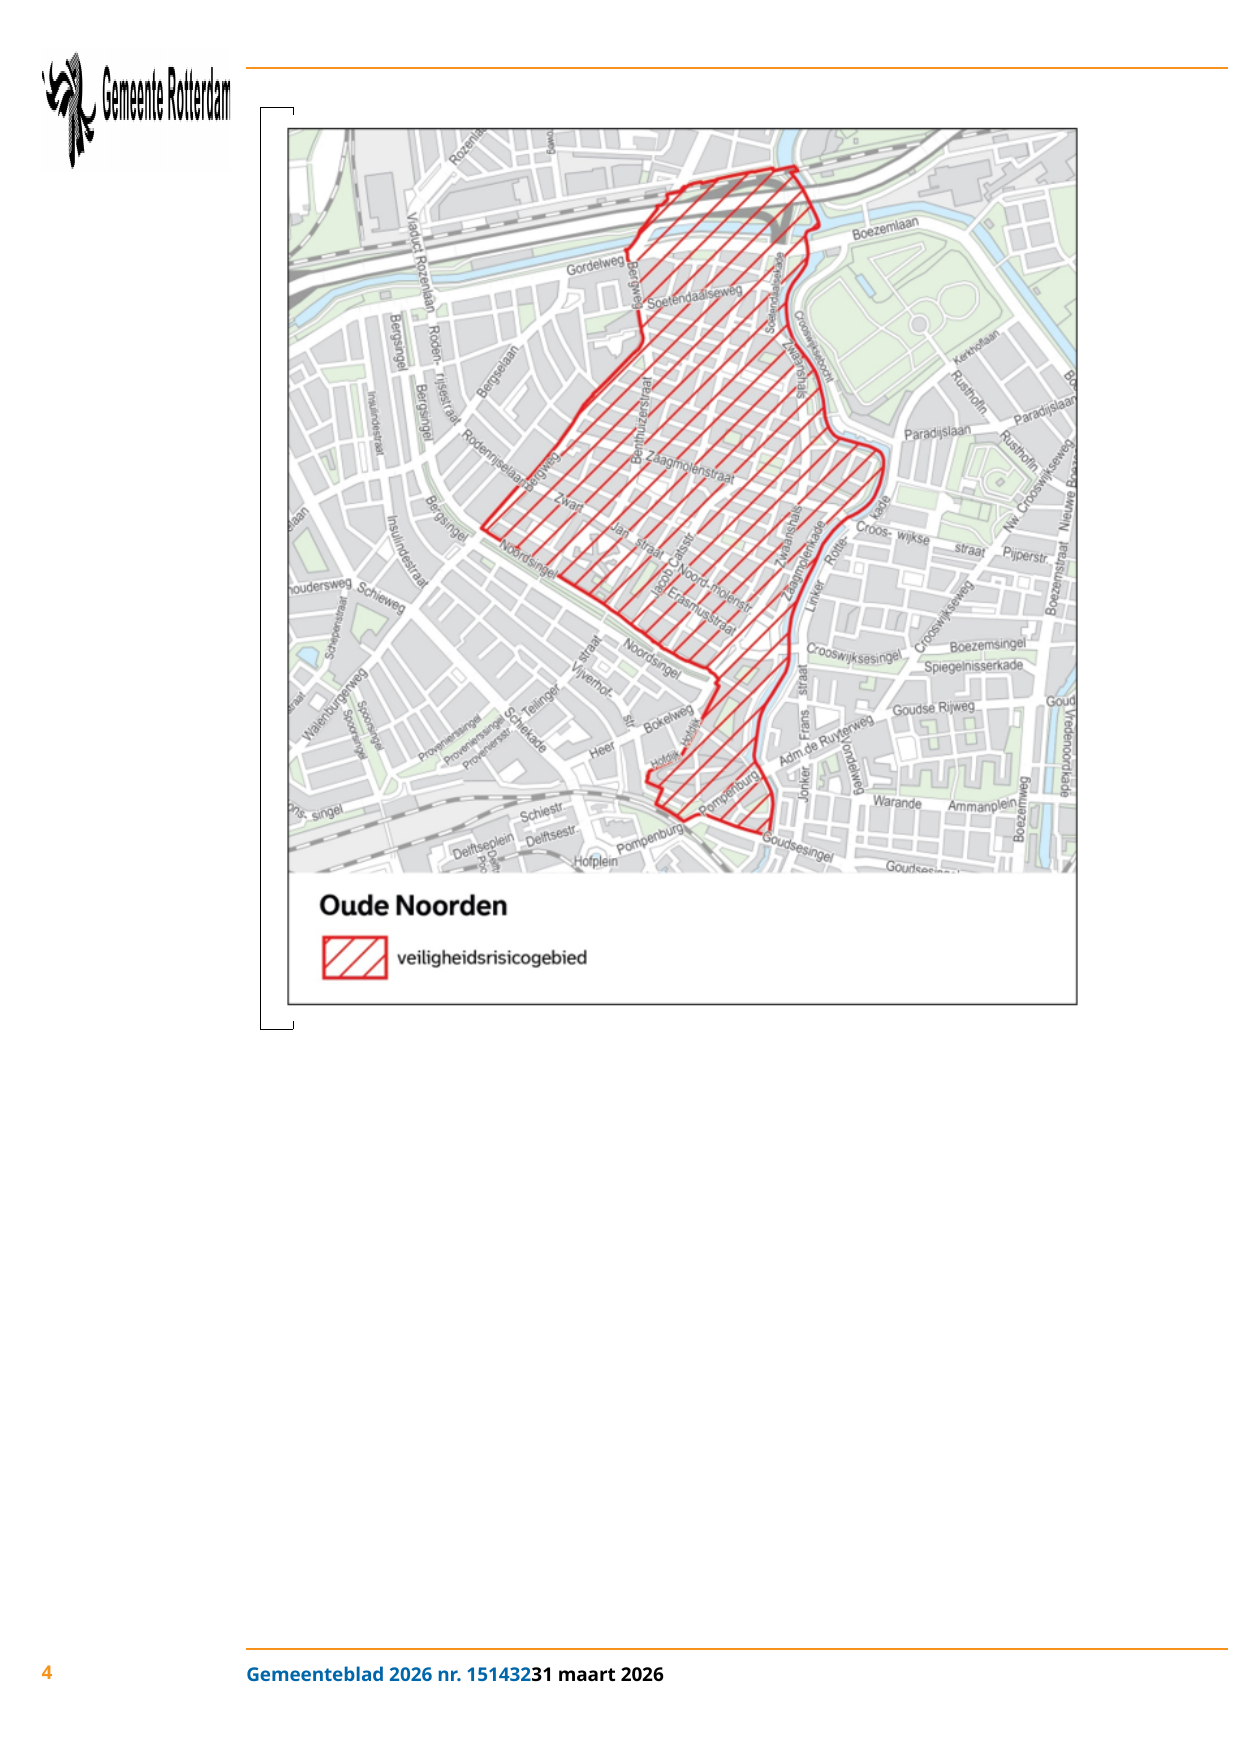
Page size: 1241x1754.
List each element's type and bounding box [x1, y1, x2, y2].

picture [41, 47, 231, 172]
picture [268, 115, 1096, 1021]
